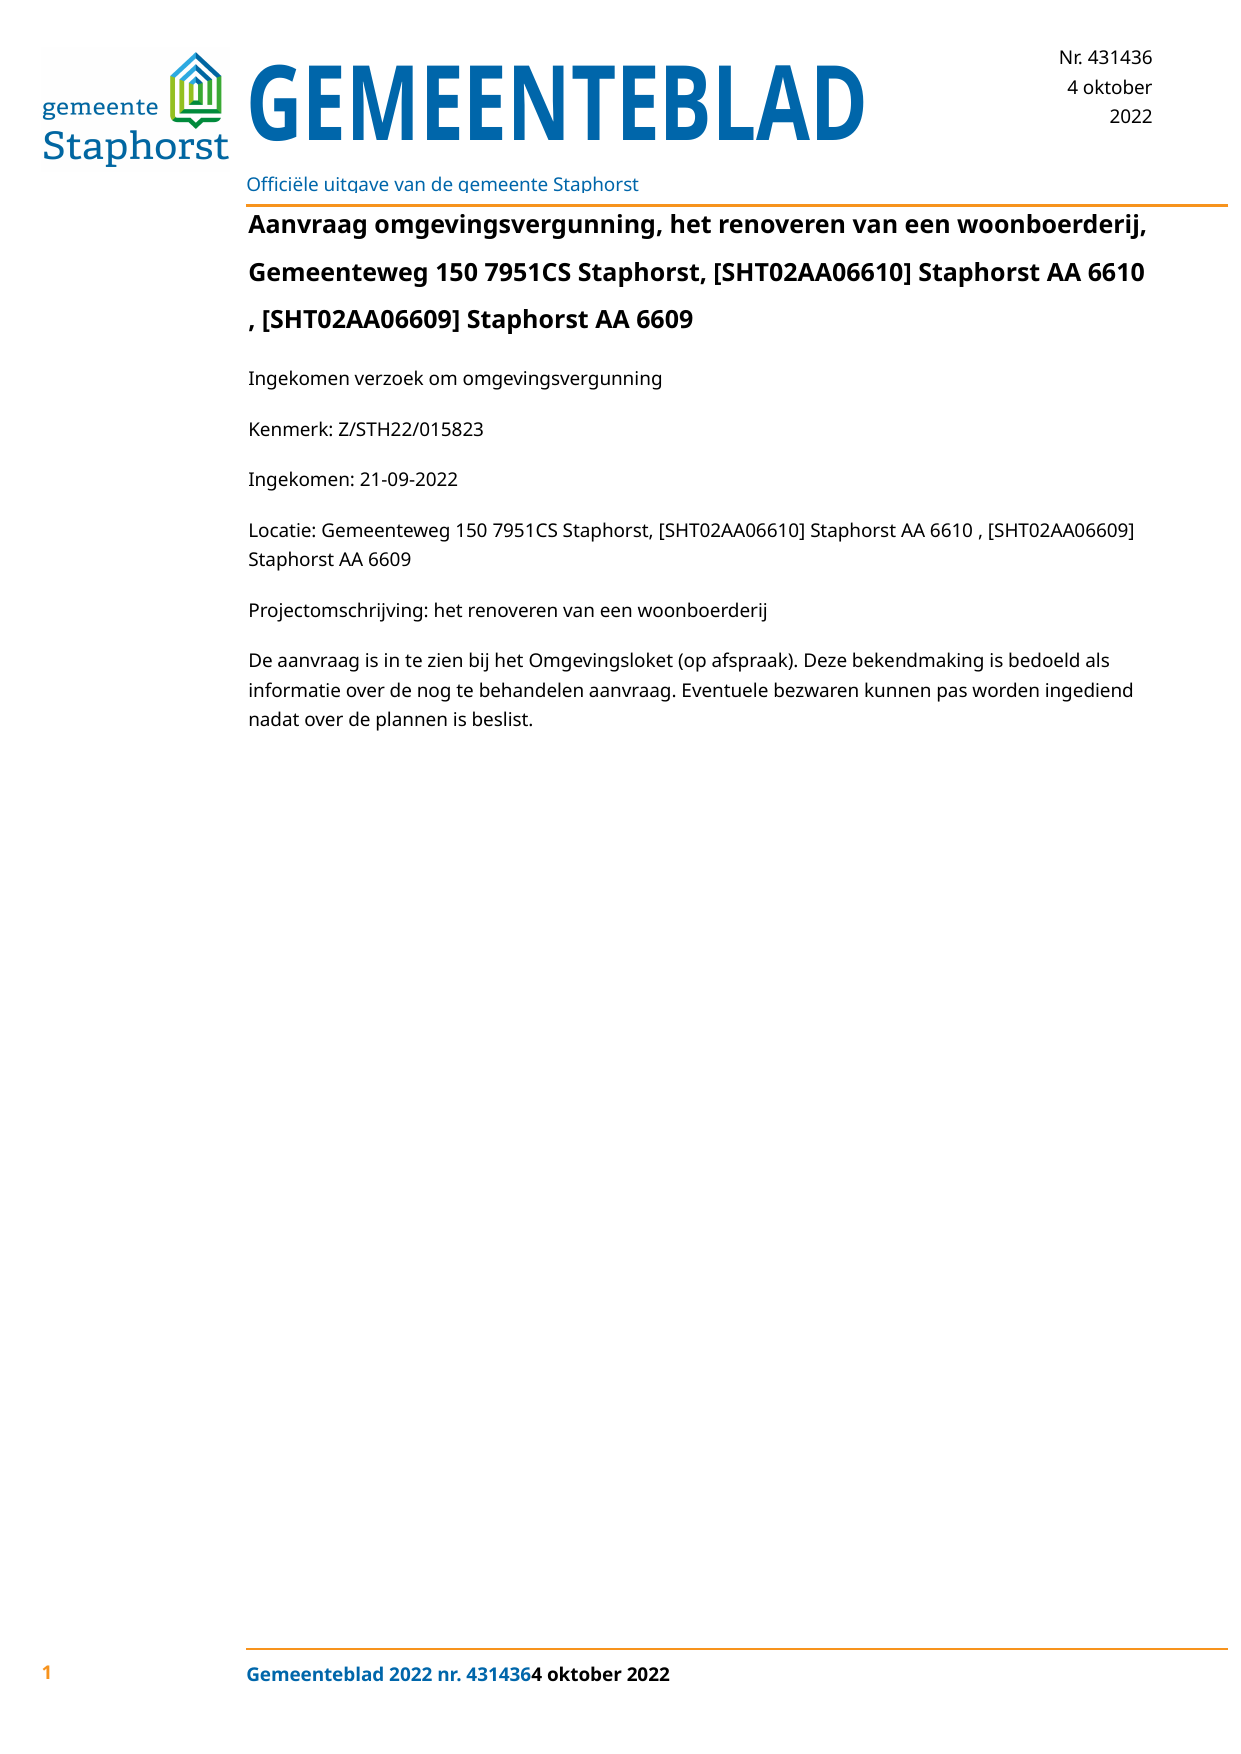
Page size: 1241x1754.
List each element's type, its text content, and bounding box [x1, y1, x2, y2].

picture [41, 47, 231, 172]
text Ingekomen: 21-09-2022 [248, 466, 1152, 492]
text Locatie: Gemeenteweg 150 7951CS Staphorst, [SHT02AA06610] Staphorst AA 6610 , [SHT02AA06609] Staphorst AA 6609 [248, 517, 1152, 572]
text Aanvraag omgevingsvergunning, het renoveren van een woonboerderij, Gemeenteweg 150 7951CS Staphorst, [SHT02AA06610] Staphorst AA 6610 , [SHT02AA06609] Staphorst AA 6609 [248, 207, 1152, 336]
text De aanvraag is in te zien bij het Omgevingsloket (op afspraak). Deze bekendmaking is bedoeld als informatie over de nog te behandelen aanvraag. Eventuele bezwaren kunnen pas worden ingediend nadat over de plannen is beslist. [248, 647, 1152, 732]
text Kenmerk: Z/STH22/015823 [248, 416, 1152, 442]
text Projectomschrijving: het renoveren van een woonboerderij [248, 597, 1152, 622]
text Ingekomen verzoek om omgevingsvergunning [248, 366, 1152, 391]
